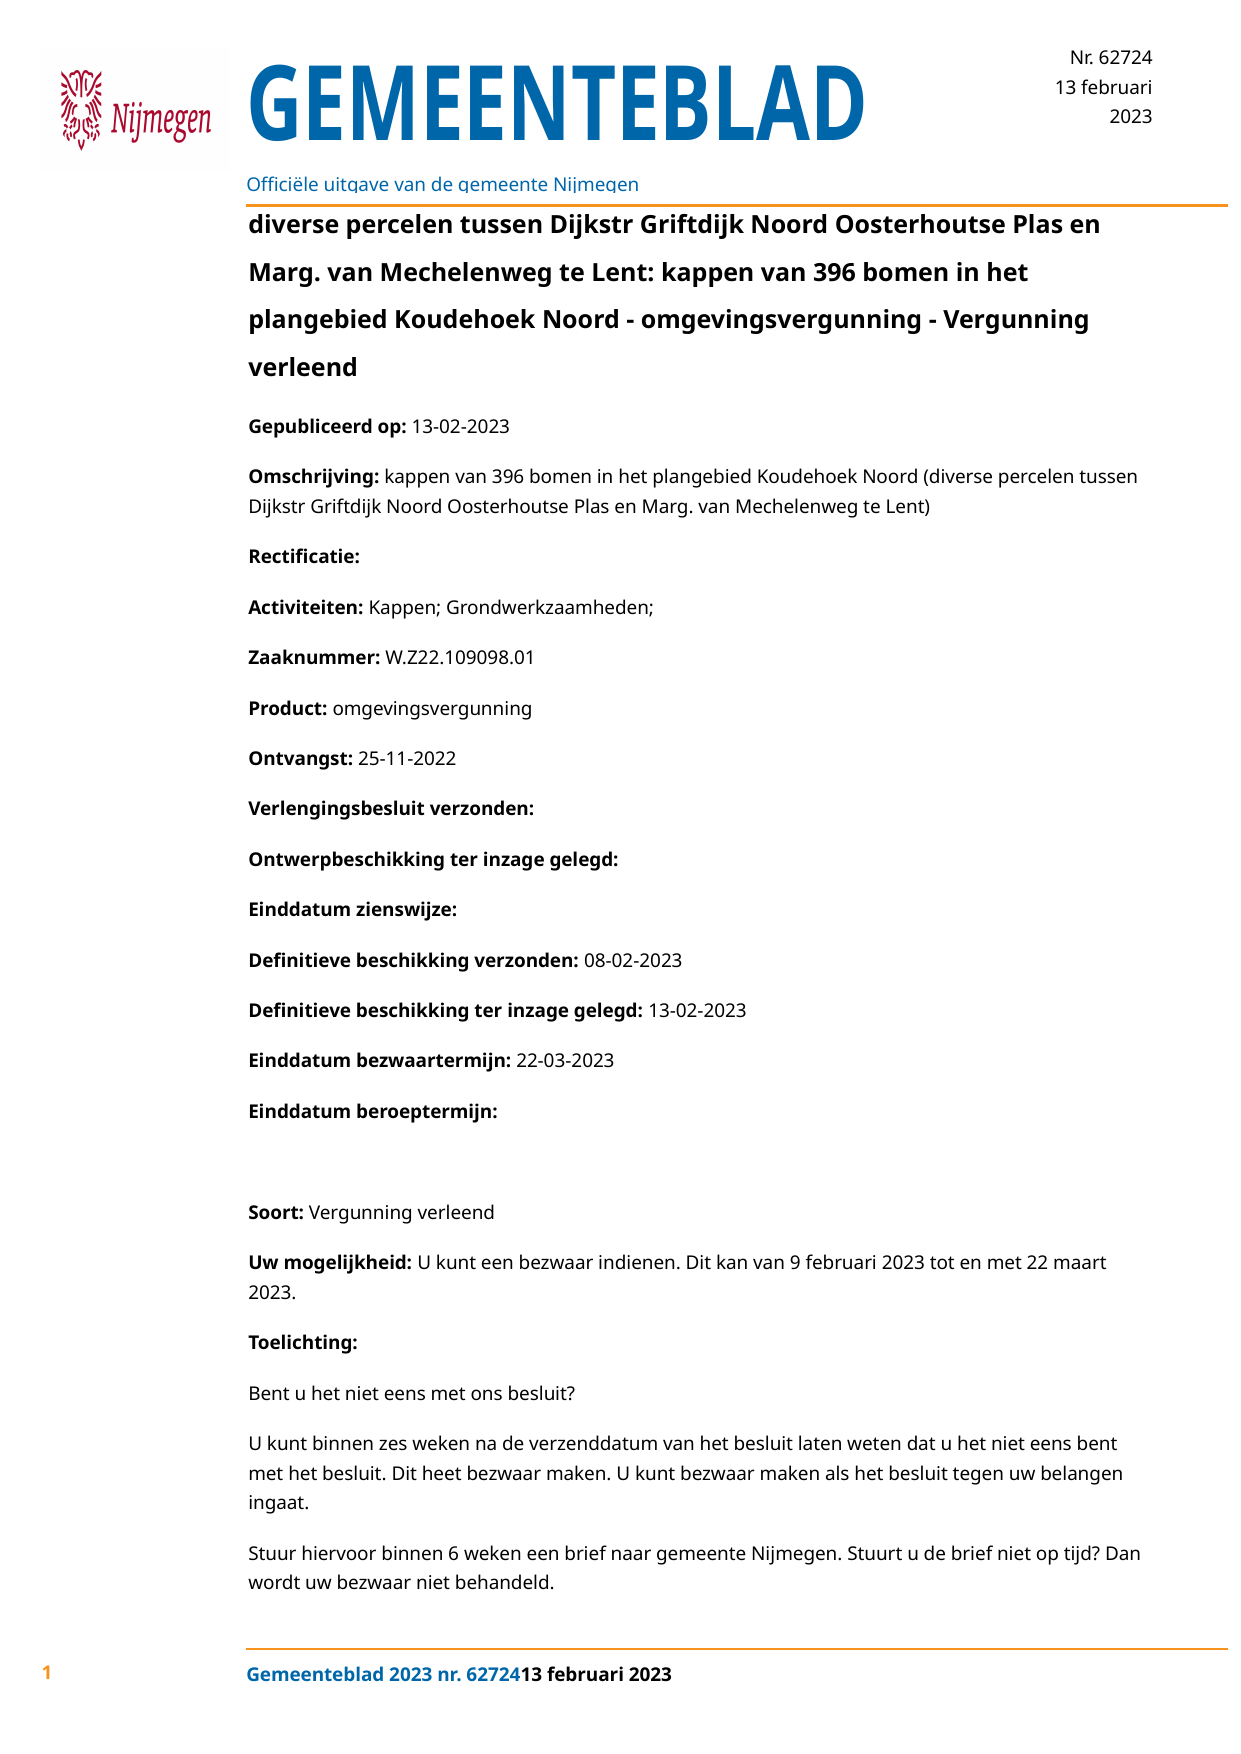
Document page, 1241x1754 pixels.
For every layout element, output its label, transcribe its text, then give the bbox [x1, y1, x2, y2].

text Toelichting: [248, 1329, 1152, 1355]
text diverse percelen tussen Dijkstr Griftdijk Noord Oosterhoutse Plas en Marg. van Mechelenweg te Lent: kappen van 396 bomen in het plangebied Koudehoek Noord - omgevingsvergunning - Vergunning verleend [248, 207, 1152, 384]
text Soort: Vergunning verleend [248, 1199, 1152, 1225]
text Einddatum beroeptermijn: [248, 1098, 1152, 1124]
text Product: omgevingsvergunning [248, 695, 1152, 721]
text U kunt binnen zes weken na de verzenddatum van het besluit laten weten dat u het niet eens bent met het besluit. Dit heet bezwaar maken. U kunt bezwaar maken als het besluit tegen uw belangen ingaat. [248, 1430, 1152, 1515]
text Rectificatie: [248, 543, 1152, 569]
text Einddatum bezwaartermijn: 22-03-2023 [248, 1048, 1152, 1073]
text Einddatum zienswijze: [248, 896, 1152, 922]
text Ontvangst: 25-11-2022 [248, 745, 1152, 771]
text Omschrijving: kappen van 396 bomen in het plangebied Koudehoek Noord (diverse percelen tussen Dijkstr Griftdijk Noord Oosterhoutse Plas en Marg. van Mechelenweg te Lent) [248, 463, 1152, 519]
text Stuur hiervoor binnen 6 weken een brief naar gemeente Nijmegen. Stuurt u de brief niet op tijd? Dan wordt uw bezwaar niet behandeld. [248, 1540, 1152, 1595]
text Definitieve beschikking ter inzage gelegd: 13-02-2023 [248, 997, 1152, 1023]
text Gepubliceerd op: 13-02-2023 [248, 413, 1152, 439]
text Activiteiten: Kappen; Grondwerkzaamheden; [248, 594, 1152, 620]
text Verlengingsbesluit verzonden: [248, 796, 1152, 821]
text Bent u het niet eens met ons besluit? [248, 1380, 1152, 1406]
picture [41, 47, 231, 172]
text Ontwerpbeschikking ter inzage gelegd: [248, 846, 1152, 872]
text Zaaknummer: W.Z22.109098.01 [248, 644, 1152, 670]
text Definitieve beschikking verzonden: 08-02-2023 [248, 947, 1152, 973]
text Uw mogelijkheid: U kunt een bezwaar indienen. Dit kan van 9 februari 2023 tot en met 22 maart 2023. [248, 1249, 1152, 1305]
